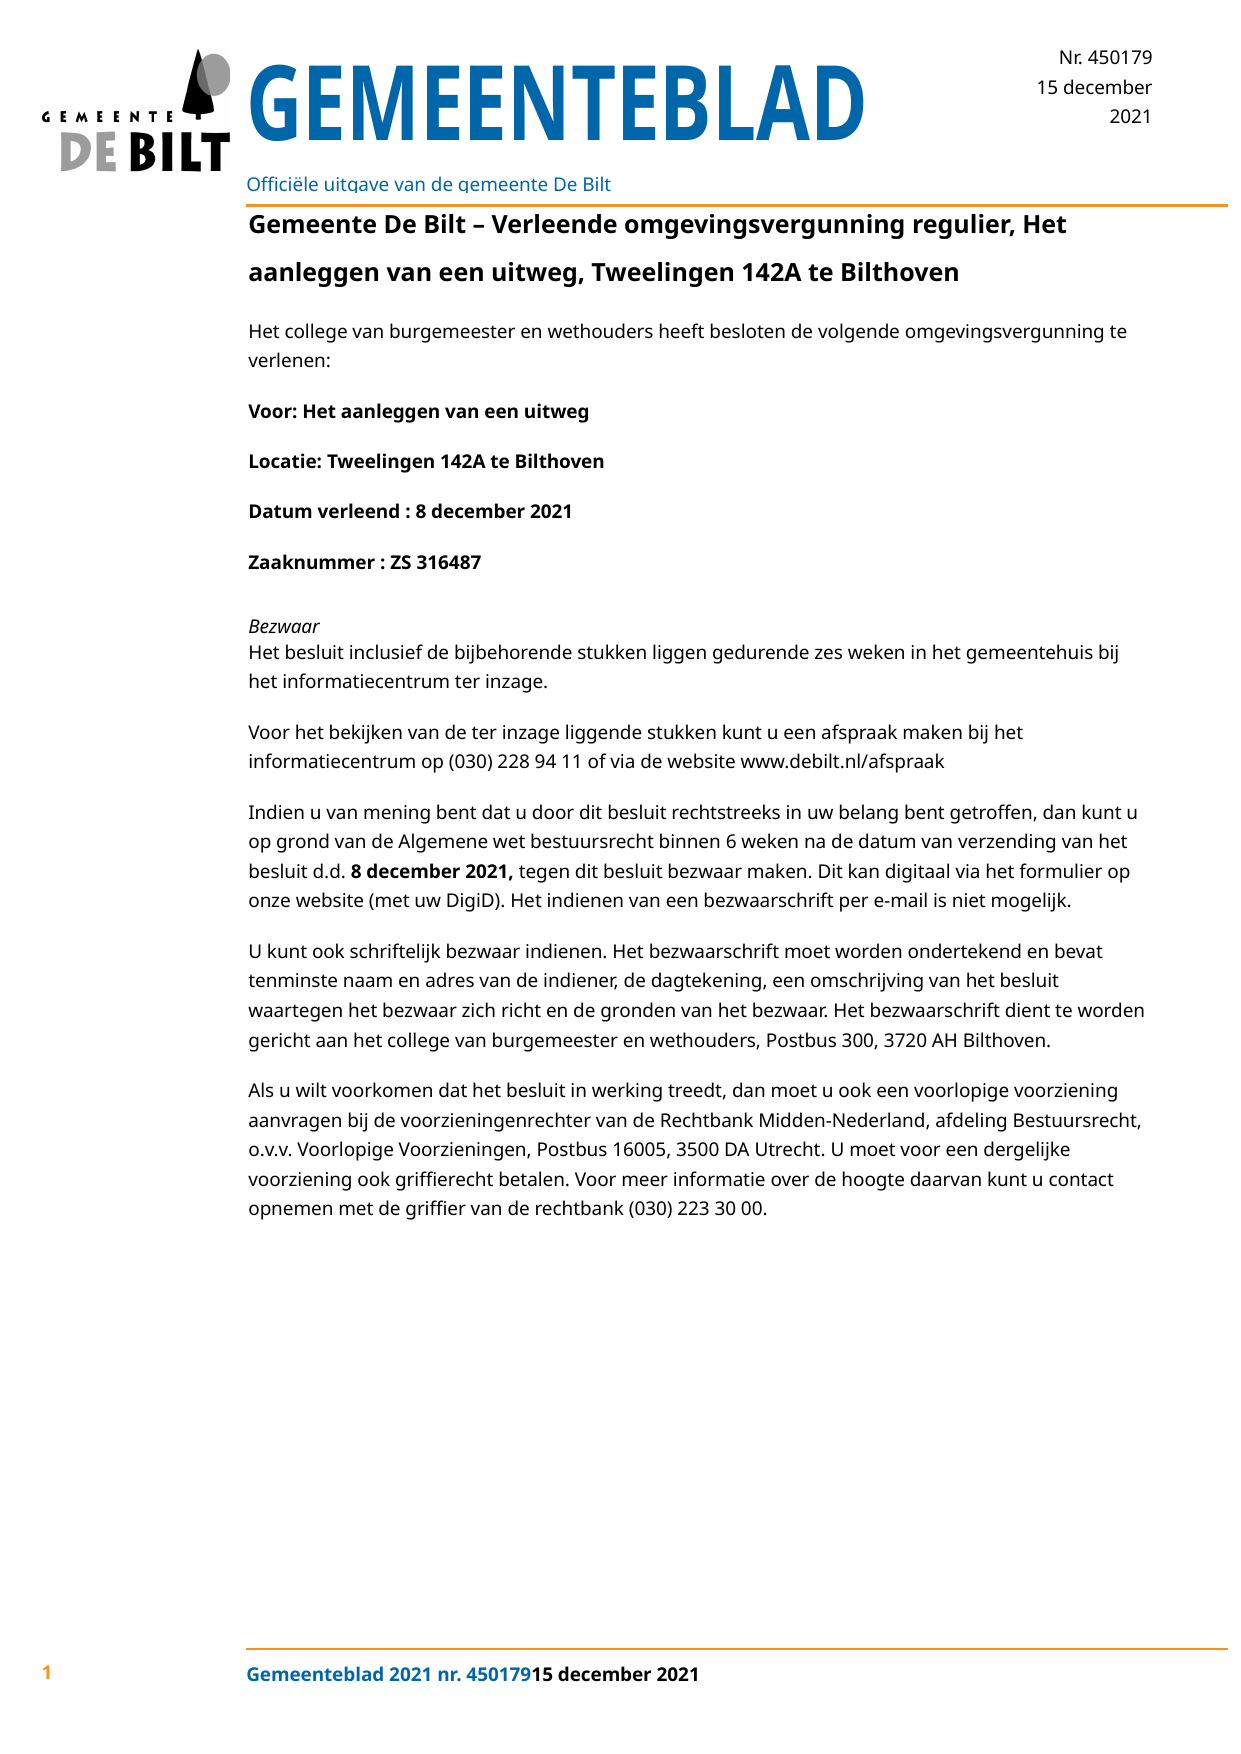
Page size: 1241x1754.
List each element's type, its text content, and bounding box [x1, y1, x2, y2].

text Als u wilt voorkomen dat het besluit in werking treedt, dan moet u ook een voorlopige voorziening aanvragen bij de voorzieningenrechter van de Rechtbank Midden-Nederland, afdeling Bestuursrecht, o.v.v. Voorlopige Voorzieningen, Postbus 16005, 3500 DA Utrecht. U moet voor een dergelijke voorziening ook griffierecht betalen. Voor meer informatie over de hoogte daarvan kunt u contact opnemen met de griffier van de rechtbank (030) 223 30 00. [248, 1077, 1152, 1221]
text Indien u van mening bent dat u door dit besluit rechtstreeks in uw belang bent getroffen, dan kunt u op grond van de Algemene wet bestuursrecht binnen 6 weken na de datum van verzending van het besluit d.d. 8 december 2021, tegen dit besluit bezwaar maken. Dit kan digitaal via het formulier op onze website (met uw DigiD). Het indienen van een bezwaarschrift per e-mail is niet mogelijk. [248, 799, 1152, 913]
picture [41, 47, 231, 172]
text Bezwaar [248, 613, 1152, 639]
text Zaaknummer : ZS 316487 [248, 549, 1152, 575]
text Voor het bekijken van de ter inzage liggende stukken kunt u een afspraak maken bij het informatiecentrum op (030) 228 94 11 of via de website www.debilt.nl/afspraak [248, 719, 1152, 774]
text Gemeente De Bilt – Verleende omgevingsvergunning regulier, Het aanleggen van een uitweg, Tweelingen 142A te Bilthoven [248, 207, 1152, 288]
text Datum verleend : 8 december 2021 [248, 499, 1152, 524]
text Voor: Het aanleggen van een uitweg [248, 398, 1152, 424]
text Locatie: Tweelingen 142A te Bilthoven [248, 448, 1152, 474]
text U kunt ook schriftelijk bezwaar indienen. Het bezwaarschrift moet worden ondertekend en bevat tenminste naam en adres van de indiener, de dagtekening, een omschrijving van het besluit waartegen het bezwaar zich richt en de gronden van het bezwaar. Het bezwaarschrift dient te worden gericht aan het college van burgemeester en wethouders, Postbus 300, 3720 AH Bilthoven. [248, 938, 1152, 1052]
text Het college van burgemeester en wethouders heeft besloten de volgende omgevingsvergunning te verlenen: [248, 318, 1152, 373]
text Het besluit inclusief de bijbehorende stukken liggen gedurende zes weken in het gemeentehuis bij het informatiecentrum ter inzage. [248, 639, 1152, 694]
